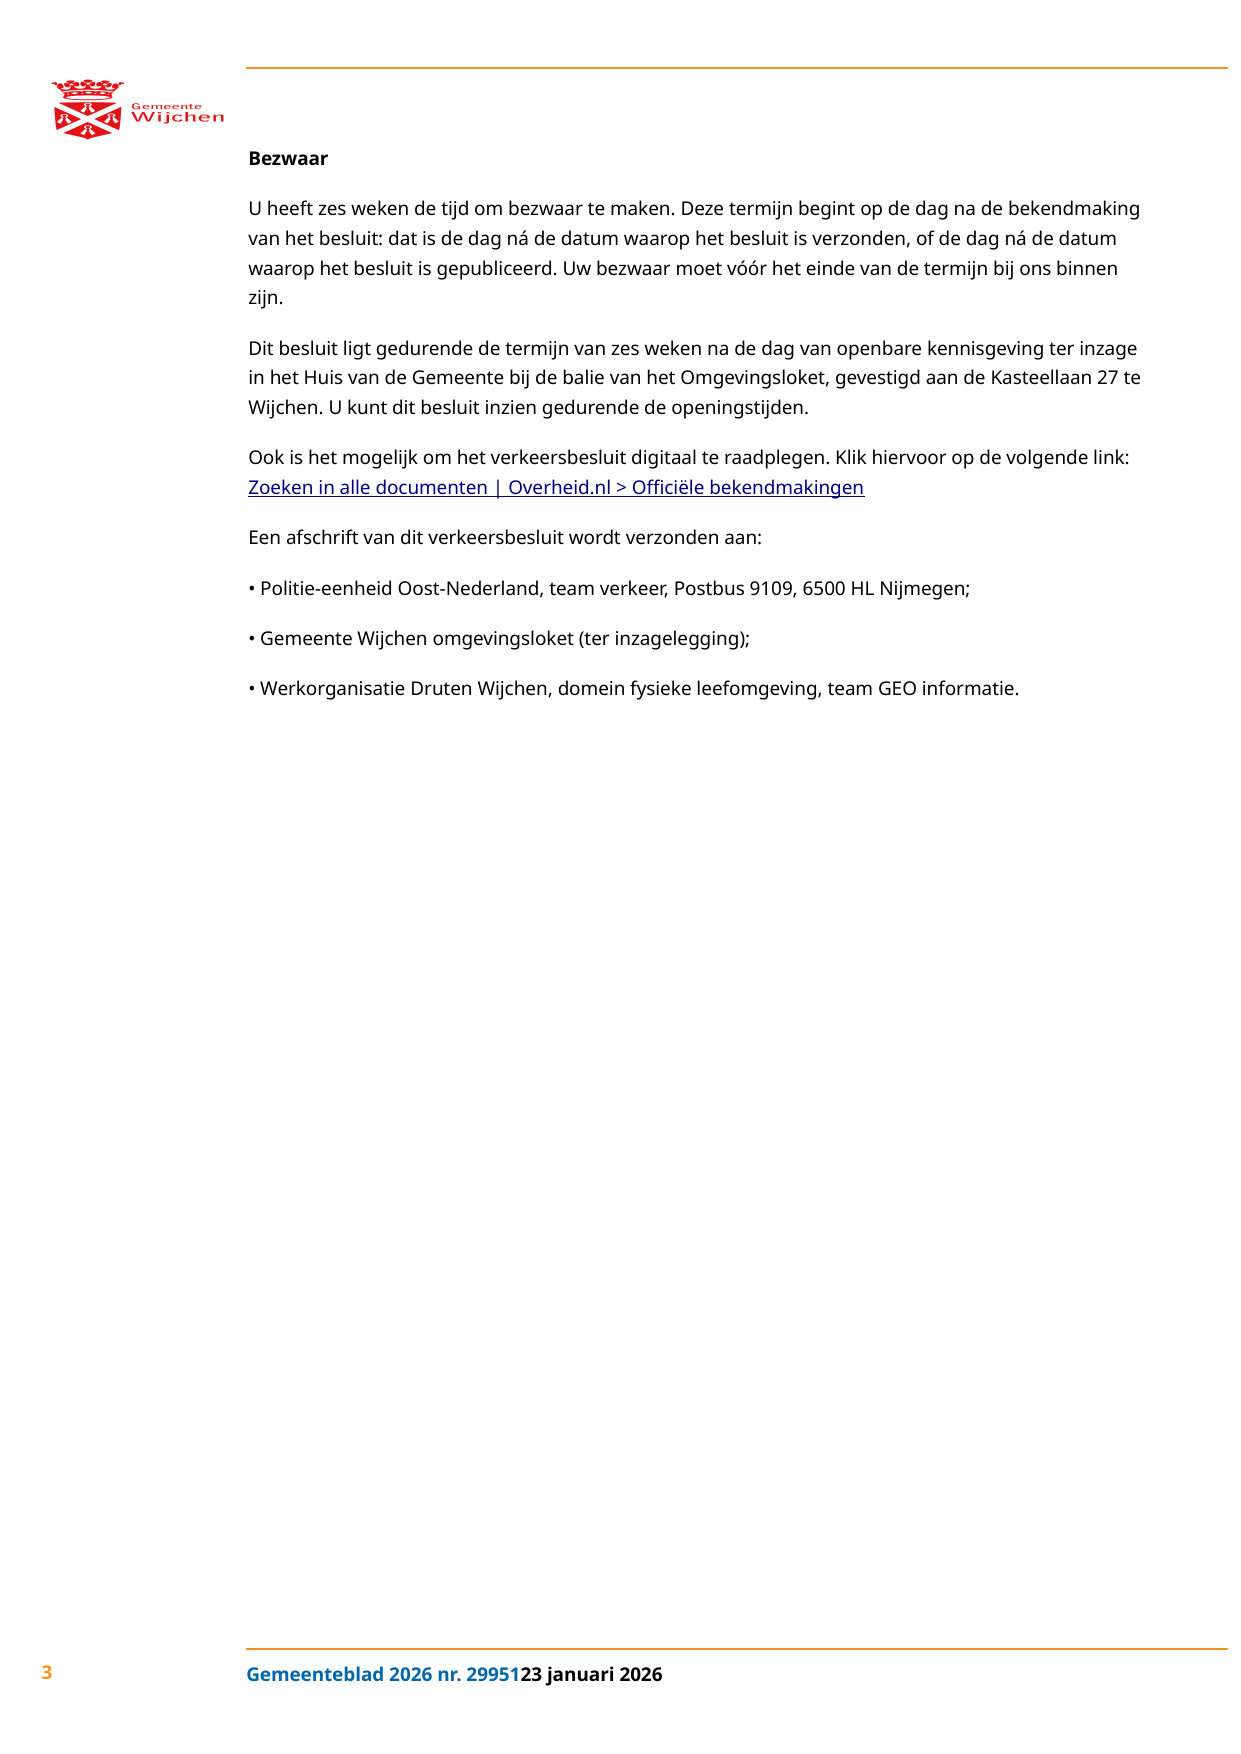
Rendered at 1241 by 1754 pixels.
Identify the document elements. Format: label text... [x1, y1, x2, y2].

text U heeft zes weken de tijd om bezwaar te maken. Deze termijn begint op de dag na de bekendmaking van het besluit: dat is de dag ná de datum waarop het besluit is verzonden, of de dag ná de datum waarop het besluit is gepubliceerd. Uw bezwaar moet vóór het einde van de termijn bij ons binnen zijn. [248, 196, 1152, 310]
text Ook is het mogelijk om het verkeersbesluit digitaal te raadplegen. Klik hiervoor op de volgende link: Zoeken in alle documenten | Overheid.nl > Officiële bekendmakingen [248, 444, 1152, 500]
text Dit besluit ligt gedurende de termijn van zes weken na de dag van openbare kennisgeving ter inzage in het Huis van de Gemeente bij de balie van het Omgevingsloket, gevestigd aan de Kasteellaan 27 te Wijchen. U kunt dit besluit inzien gedurende de openingstijden. [248, 335, 1152, 420]
text • Gemeente Wijchen omgevingsloket (ter inzagelegging); [248, 625, 1152, 651]
text Een afschrift van dit verkeersbesluit wordt verzonden aan: [248, 524, 1152, 550]
text • Werkorganisatie Druten Wijchen, domein fysieke leefomgeving, team GEO informatie. [248, 676, 1152, 701]
text • Politie-eenheid Oost-Nederland, team verkeer, Postbus 9109, 6500 HL Nijmegen; [248, 575, 1152, 601]
text Bezwaar [248, 145, 1152, 171]
picture [41, 47, 231, 172]
